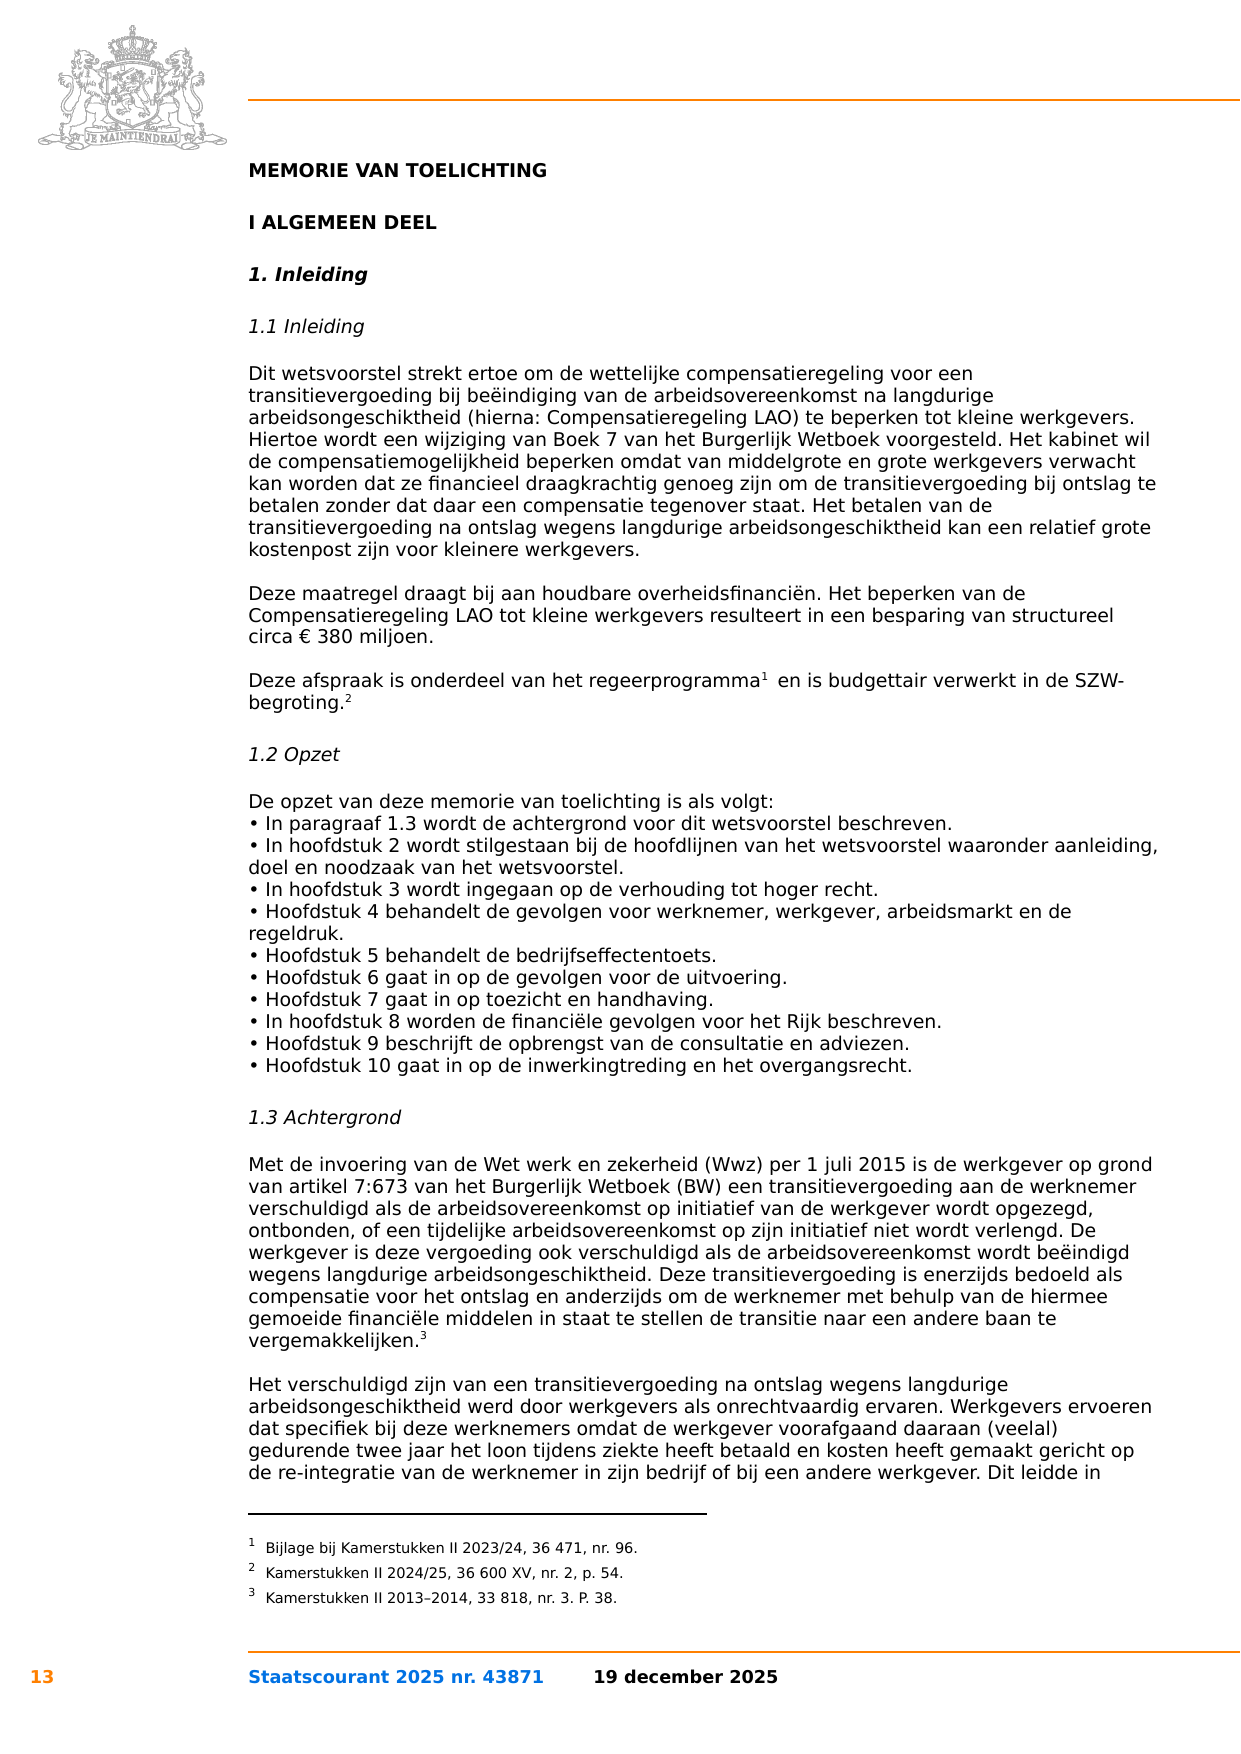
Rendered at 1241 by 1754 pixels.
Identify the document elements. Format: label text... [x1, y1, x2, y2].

text Kamerstukken II 2013–2014, 33 818, nr. 3. P. 38. [248, 1586, 1163, 1608]
text • Hoofdstuk 10 gaat in op de inwerkingtreding en het overgangsrecht. [248, 1055, 1163, 1077]
subtitle 1.2 Opzet [248, 744, 1163, 766]
subtitle 1. Inleiding [248, 264, 1163, 286]
text Deze maatregel draagt bij aan houdbare overheidsfinanciën. Het beperken van de Compensatieregeling LAO tot kleine werkgevers resulteert in een besparing van structureel circa € 380 miljoen. [248, 582, 1163, 648]
text • Hoofdstuk 7 gaat in op toezicht en handhaving. [248, 989, 1163, 1011]
text • In paragraaf 1.3 wordt de achtergrond voor dit wetsvoorstel beschreven. [248, 813, 1163, 835]
text Het verschuldigd zijn van een transitievergoeding na ontslag wegens langdurige arbeidsongeschiktheid werd door werkgevers als onrechtvaardig ervaren. Werkgevers ervoeren dat specifiek bij deze werknemers omdat de werkgever voorafgaand daaraan (veelal) gedurende twee jaar het loon tijdens ziekte heeft betaald en kosten heeft gemaakt gericht op de re-integratie van de werknemer in zijn bedrijf of bij een andere werkgever. Dit leidde in [248, 1374, 1163, 1483]
subtitle MEMORIE VAN TOELICHTING [248, 160, 1163, 182]
text • In hoofdstuk 3 wordt ingegaan op de verhouding tot hoger recht. [248, 879, 1163, 901]
text Dit wetsvoorstel strekt ertoe om de wettelijke compensatieregeling voor een transitievergoeding bij beëindiging van de arbeidsovereenkomst na langdurige arbeidsongeschiktheid (hierna: Compensatieregeling LAO) te beperken tot kleine werkgevers. Hiertoe wordt een wijziging van Boek 7 van het Burgerlijk Wetboek voorgesteld. Het kabinet wil de compensatiemogelijkheid beperken omdat van middelgrote en grote werkgevers verwacht kan worden dat ze financieel draagkrachtig genoeg zijn om de transitievergoeding bij ontslag te betalen zonder dat daar een compensatie tegenover staat. Het betalen van de transitievergoeding na ontslag wegens langdurige arbeidsongeschiktheid kan een relatief grote kostenpost zijn voor kleinere werkgevers. [248, 363, 1163, 561]
text Met de invoering van de Wet werk en zekerheid (Wwz) per 1 juli 2015 is de werkgever op grond van artikel 7:673 van het Burgerlijk Wetboek (BW) een transitievergoeding aan de werknemer verschuldigd als de arbeidsovereenkomst op initiatief van de werkgever wordt opgezegd, ontbonden, of een tijdelijke arbeidsovereenkomst op zijn initiatief niet wordt verlengd. De werkgever is deze vergoeding ook verschuldigd als de arbeidsovereenkomst wordt beëindigd wegens langdurige arbeidsongeschiktheid. Deze transitievergoeding is enerzijds bedoeld als compensatie voor het ontslag en anderzijds om de werknemer met behulp van de hiermee gemoeide financiële middelen in staat te stellen de transitie naar een andere baan te vergemakkelijken. [248, 1154, 1163, 1352]
text • Hoofdstuk 6 gaat in op de gevolgen voor de uitvoering. [248, 967, 1163, 989]
text • In hoofdstuk 2 wordt stilgestaan bij de hoofdlijnen van het wetsvoorstel waaronder aanleiding, doel en noodzaak van het wetsvoorstel. [248, 835, 1163, 879]
subtitle 1.3 Achtergrond [248, 1107, 1163, 1129]
text • Hoofdstuk 9 beschrijft de opbrengst van de consultatie en adviezen. [248, 1033, 1163, 1055]
text Deze afspraak is onderdeel van het regeerprogramma en is budgettair verwerkt in de SZW-begroting. [248, 670, 1163, 714]
text Kamerstukken II 2024/25, 36 600 XV, nr. 2, p. 54. [248, 1561, 1163, 1583]
text • Hoofdstuk 5 behandelt de bedrijfseffectentoets. [248, 945, 1163, 967]
text • Hoofdstuk 4 behandelt de gevolgen voor werknemer, werkgever, arbeidsmarkt en de regeldruk. [248, 901, 1163, 945]
text • In hoofdstuk 8 worden de financiële gevolgen voor het Rijk beschreven. [248, 1011, 1163, 1033]
text De opzet van deze memorie van toelichting is als volgt: [248, 791, 1163, 813]
text Bijlage bij Kamerstukken II 2023/24, 36 471, nr. 96. [248, 1536, 1163, 1558]
subtitle 1.1 Inleiding [248, 316, 1163, 338]
picture [38, 25, 227, 150]
subtitle I ALGEMEEN DEEL [248, 212, 1163, 234]
